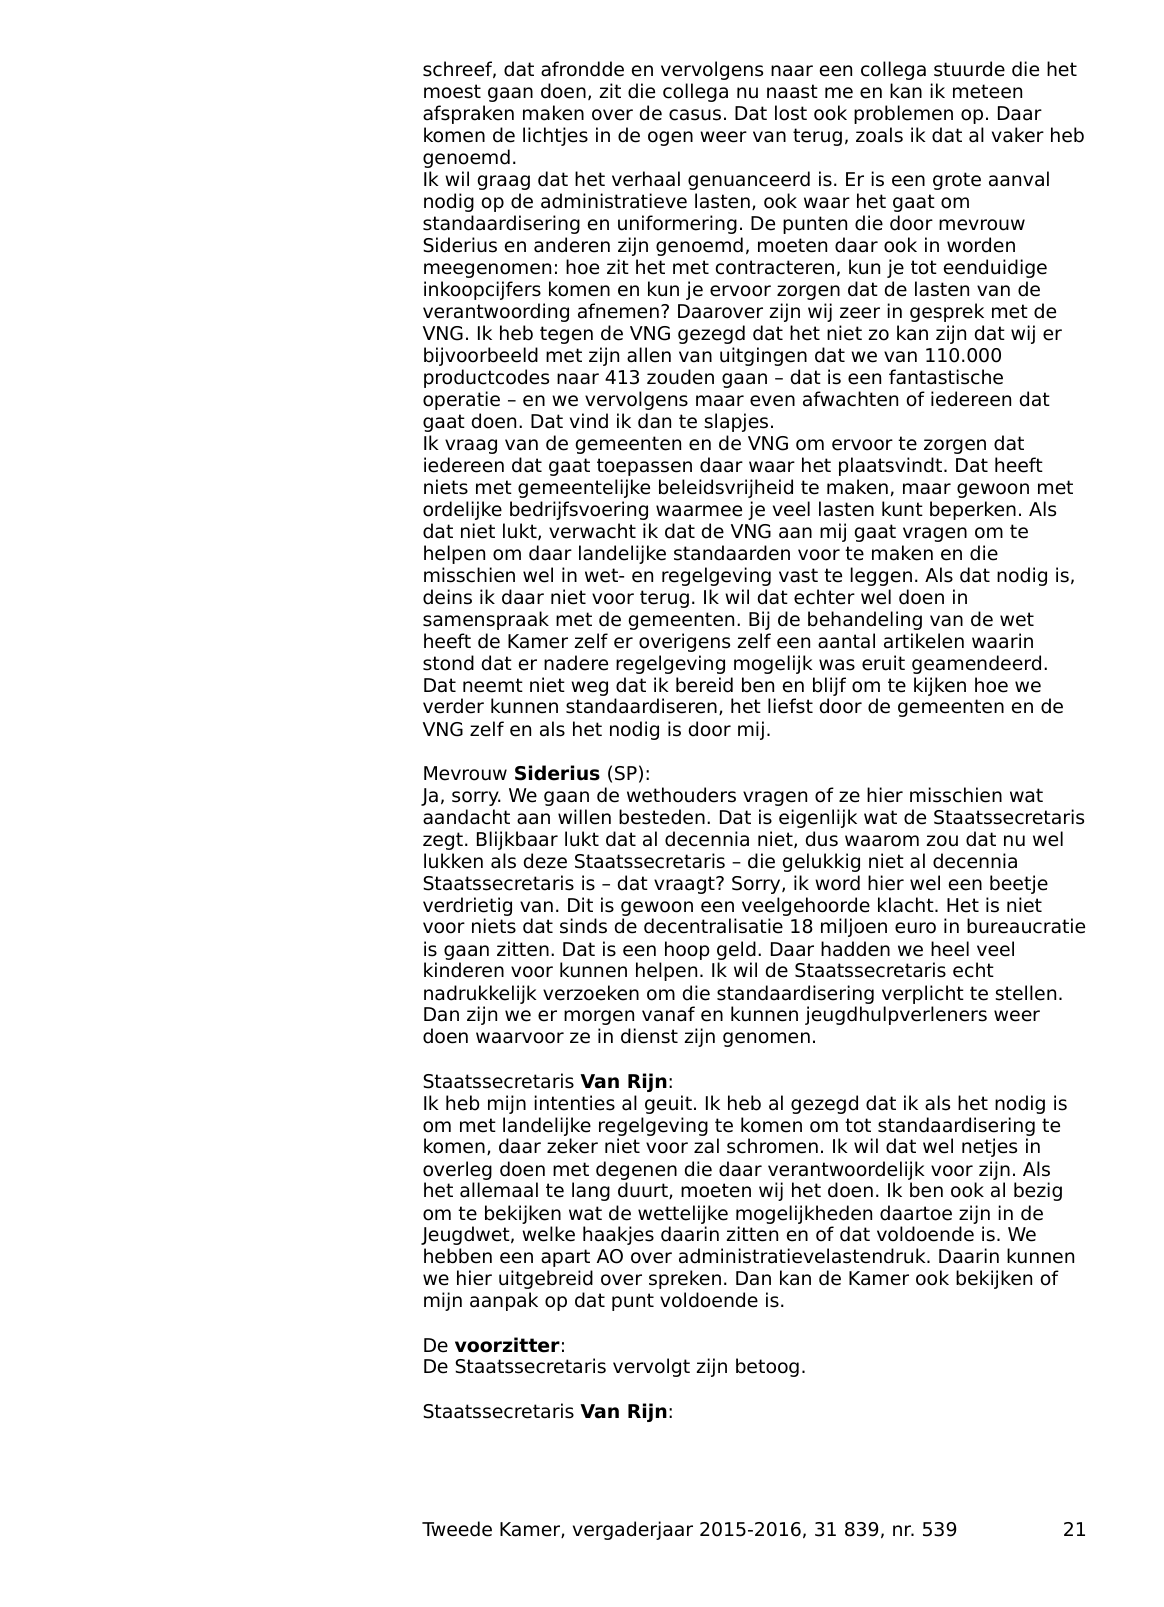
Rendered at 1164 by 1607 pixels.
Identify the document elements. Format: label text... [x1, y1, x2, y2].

text Ik wil graag dat het verhaal genuanceerd is. Er is een grote aanval nodig op de administratieve lasten, ook waar het gaat om standaardisering en uniformering. De punten die door mevrouw Siderius en anderen zijn genoemd, moeten daar ook in worden meegenomen: hoe zit het met contracteren, kun je tot eenduidige inkoopcijfers komen en kun je ervoor zorgen dat de lasten van de verantwoording afnemen? Daarover zijn wij zeer in gesprek met de VNG. Ik heb tegen de VNG gezegd dat het niet zo kan zijn dat wij er bijvoorbeeld met zijn allen van uitgingen dat we van 110.000 productcodes naar 413 zouden gaan – dat is een fantastische operatie – en we vervolgens maar even afwachten of iedereen dat gaat doen. Dat vind ik dan te slapjes. [422, 169, 1087, 433]
text Ja, sorry. We gaan de wethouders vragen of ze hier misschien wat aandacht aan willen besteden. Dat is eigenlijk wat de Staatssecretaris zegt. Blijkbaar lukt dat al decennia niet, dus waarom zou dat nu wel lukken als deze Staatssecretaris – die gelukkig niet al decennia Staatssecretaris is – dat vraagt? Sorry, ik word hier wel een beetje verdrietig van. Dit is gewoon een veelgehoorde klacht. Het is niet voor niets dat sinds de decentralisatie 18 miljoen euro in bureaucratie is gaan zitten. Dat is een hoop geld. Daar hadden we heel veel kinderen voor kunnen helpen. Ik wil de Staatssecretaris echt nadrukkelijk verzoeken om die standaardisering verplicht te stellen. Dan zijn we er morgen vanaf en kunnen jeugdhulpverleners weer doen waarvoor ze in dienst zijn genomen. [422, 784, 1087, 1048]
text De Staatssecretaris vervolgt zijn betoog. [422, 1356, 1087, 1378]
text De voorzitter: [422, 1334, 1087, 1356]
text schreef, dat afrondde en vervolgens naar een collega stuurde die het moest gaan doen, zit die collega nu naast me en kan ik meteen afspraken maken over de casus. Dat lost ook problemen op. Daar komen de lichtjes in de ogen weer van terug, zoals ik dat al vaker heb genoemd. [422, 59, 1087, 169]
text Ik vraag van de gemeenten en de VNG om ervoor te zorgen dat iedereen dat gaat toepassen daar waar het plaatsvindt. Dat heeft niets met gemeentelijke beleidsvrijheid te maken, maar gewoon met ordelijke bedrijfsvoering waarmee je veel lasten kunt beperken. Als dat niet lukt, verwacht ik dat de VNG aan mij gaat vragen om te helpen om daar landelijke standaarden voor te maken en die misschien wel in wet- en regelgeving vast te leggen. Als dat nodig is, deins ik daar niet voor terug. Ik wil dat echter wel doen in samenspraak met de gemeenten. Bij de behandeling van de wet heeft de Kamer zelf er overigens zelf een aantal artikelen waarin stond dat er nadere regelgeving mogelijk was eruit geamendeerd. Dat neemt niet weg dat ik bereid ben en blijf om te kijken hoe we verder kunnen standaardiseren, het liefst door de gemeenten en de VNG zelf en als het nodig is door mij. [422, 433, 1087, 740]
text Ik heb mijn intenties al geuit. Ik heb al gezegd dat ik als het nodig is om met landelijke regelgeving te komen om tot standaardisering te komen, daar zeker niet voor zal schromen. Ik wil dat wel netjes in overleg doen met degenen die daar verantwoordelijk voor zijn. Als het allemaal te lang duurt, moeten wij het doen. Ik ben ook al bezig om te bekijken wat de wettelijke mogelijkheden daartoe zijn in de Jeugdwet, welke haakjes daarin zitten en of dat voldoende is. We hebben een apart AO over administratievelastendruk. Daarin kunnen we hier uitgebreid over spreken. Dan kan de Kamer ook bekijken of mijn aanpak op dat punt voldoende is. [422, 1092, 1087, 1312]
text Mevrouw Siderius (SP): [422, 763, 1087, 784]
text Staatssecretaris Van Rijn: [422, 1071, 1087, 1092]
text Staatssecretaris Van Rijn: [422, 1401, 1087, 1423]
